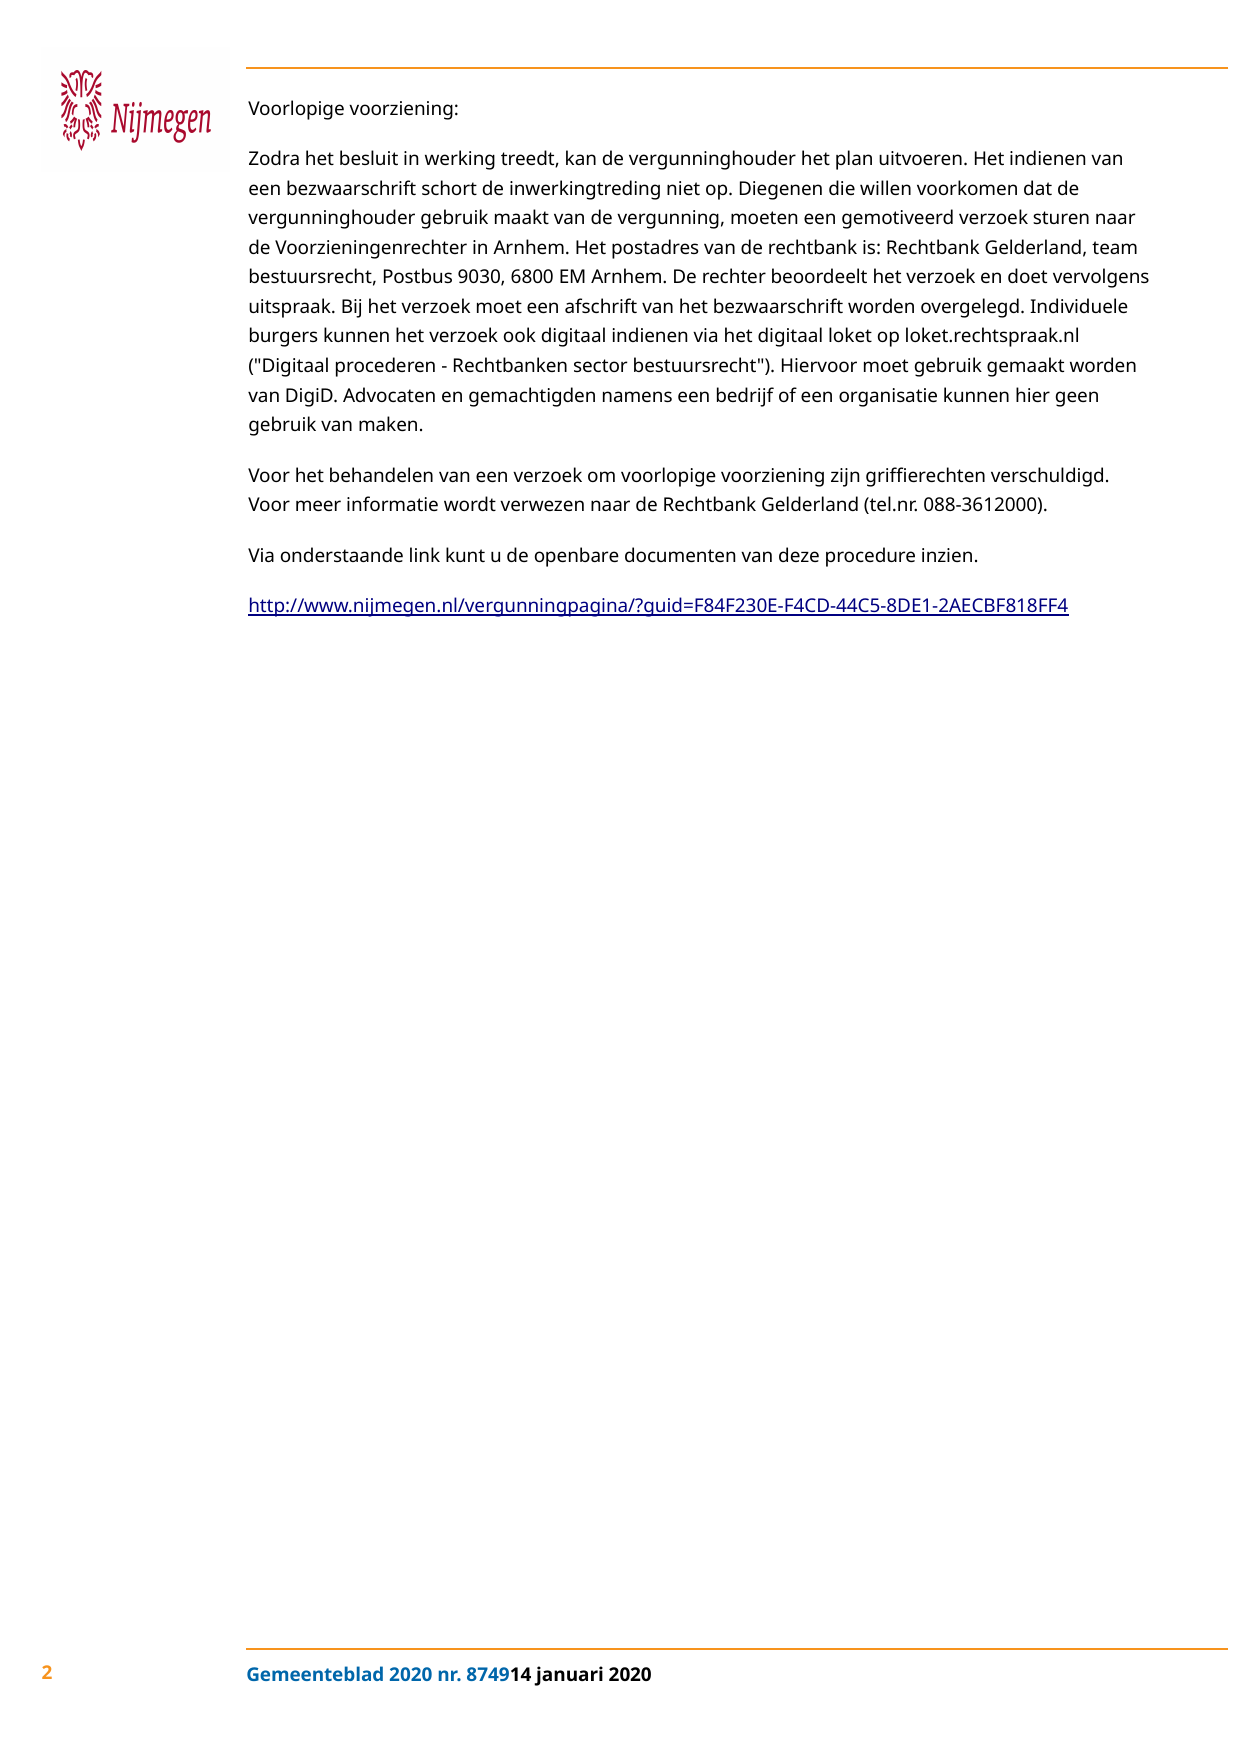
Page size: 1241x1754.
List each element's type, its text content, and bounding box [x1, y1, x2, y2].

picture [41, 47, 231, 172]
text Zodra het besluit in werking treedt, kan de vergunninghouder het plan uitvoeren. Het indienen van een bezwaarschrift schort de inwerkingtreding niet op. Diegenen die willen voorkomen dat de vergunninghouder gebruik maakt van de vergunning, moeten een gemotiveerd verzoek sturen naar de Voorzieningenrechter in Arnhem. Het postadres van de rechtbank is: Rechtbank Gelderland, team bestuursrecht, Postbus 9030, 6800 EM Arnhem. De rechter beoordeelt het verzoek en doet vervolgens uitspraak. Bij het verzoek moet een afschrift van het bezwaarschrift worden overgelegd. Individuele burgers kunnen het verzoek ook digitaal indienen via het digitaal loket op loket.rechtspraak.nl ("Digitaal procederen - Rechtbanken sector bestuursrecht"). Hiervoor moet gebruik gemaakt worden van DigiD. Advocaten en gemachtigden namens een bedrijf of een organisatie kunnen hier geen gebruik van maken. [248, 145, 1152, 437]
text http://www.nijmegen.nl/vergunningpagina/?guid=F84F230E-F4CD-44C5-8DE1-2AECBF818FF4 [248, 592, 1152, 618]
text Voor het behandelen van een verzoek om voorlopige voorziening zijn griffierechten verschuldigd. Voor meer informatie wordt verwezen naar de Rechtbank Gelderland (tel.nr. 088-3612000). [248, 462, 1152, 517]
text Voorlopige voorziening: [248, 95, 1152, 121]
text Via onderstaande link kunt u de openbare documenten van deze procedure inzien. [248, 542, 1152, 568]
